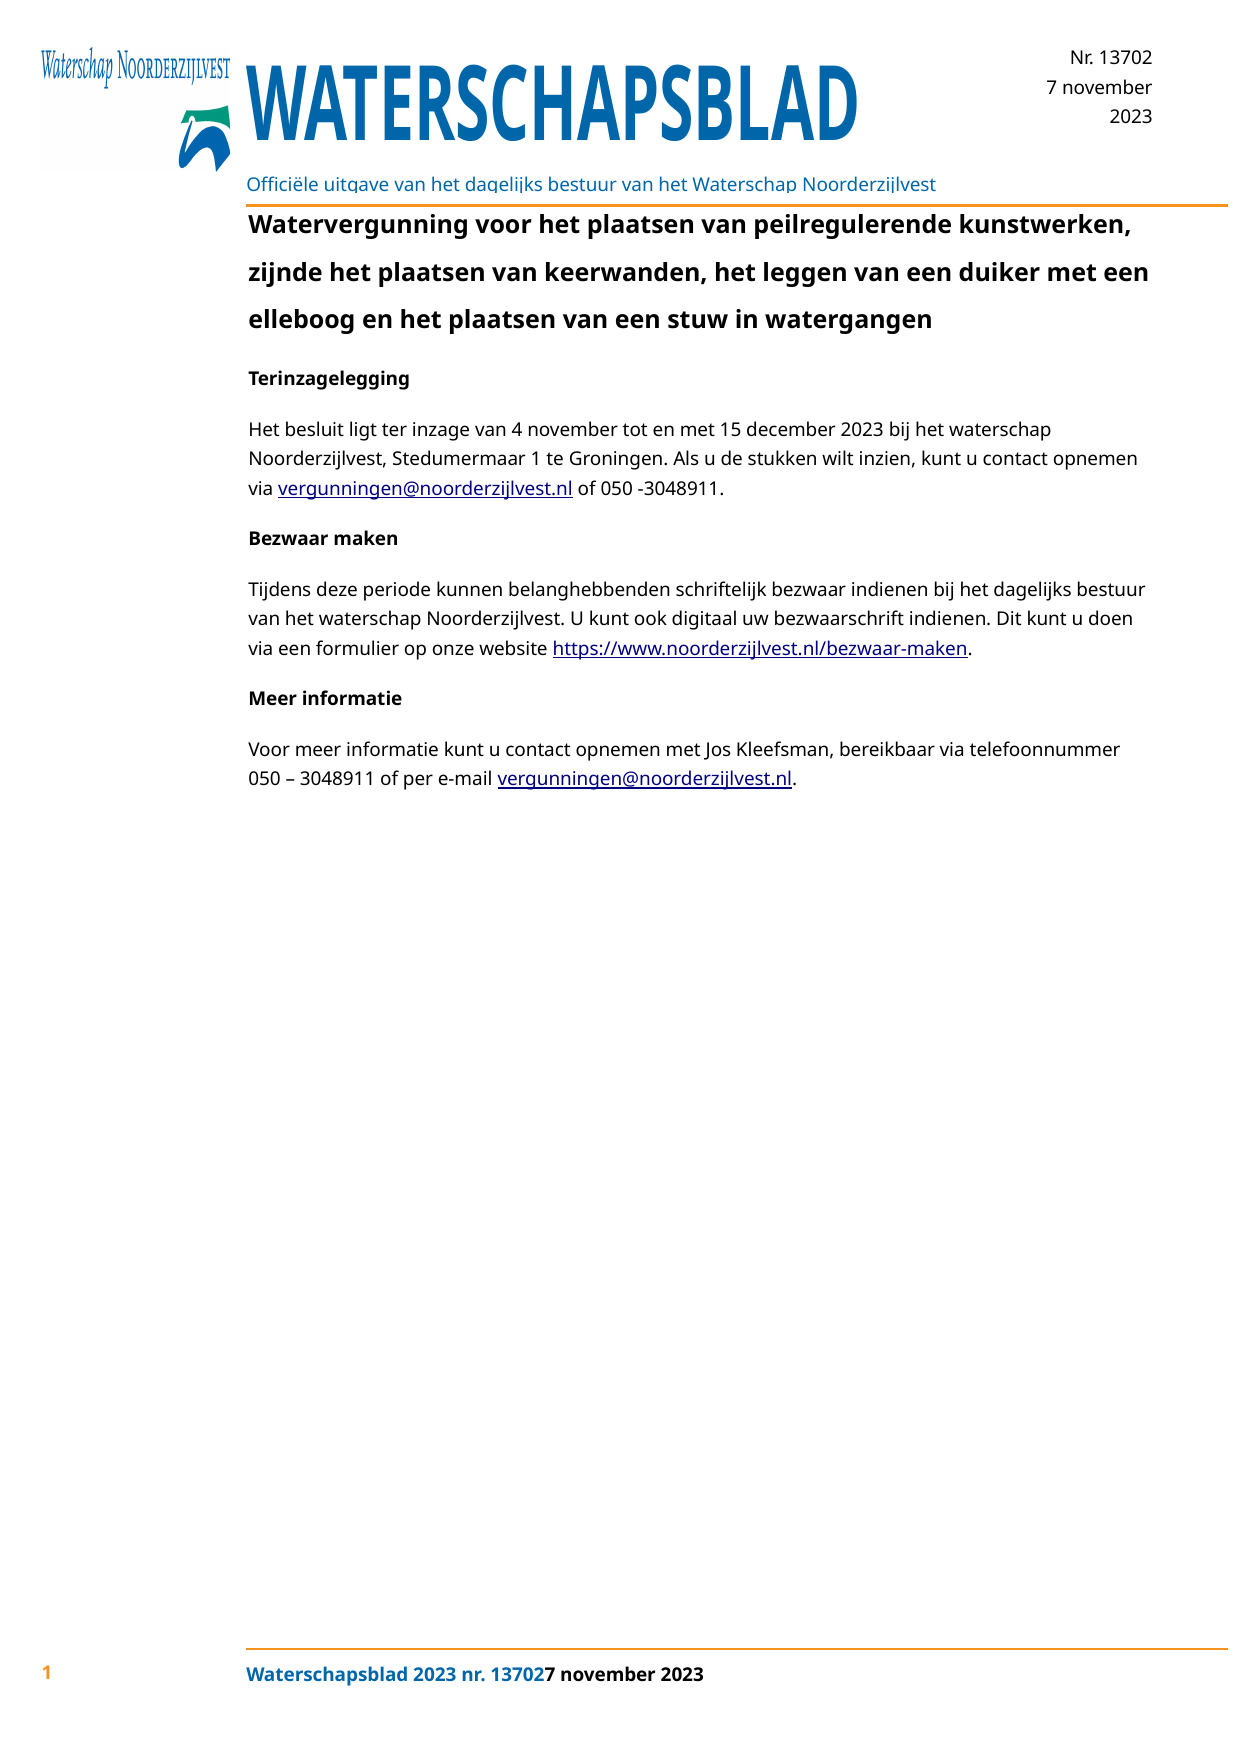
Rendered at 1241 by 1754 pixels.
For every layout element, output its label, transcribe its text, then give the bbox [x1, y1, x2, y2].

text Meer informatie [248, 686, 1152, 711]
text Terinzagelegging [248, 366, 1152, 391]
text Het besluit ligt ter inzage van 4 november tot en met 15 december 2023 bij het waterschap Noorderzijlvest, Stedumermaar 1 te Groningen. Als u de stukken wilt inzien, kunt u contact opnemen via vergunningen@noorderzijlvest.nl of 050 -3048911. [248, 416, 1152, 501]
text Voor meer informatie kunt u contact opnemen met Jos Kleefsman, bereikbaar via telefoonnummer 050 – 3048911 of per e-mail vergunningen@noorderzijlvest.nl. [248, 736, 1152, 791]
text Bezwaar maken [248, 526, 1152, 551]
text Watervergunning voor het plaatsen van peilregulerende kunstwerken, zijnde het plaatsen van keerwanden, het leggen van een duiker met een elleboog en het plaatsen van een stuw in watergangen [248, 207, 1152, 336]
picture [41, 47, 231, 172]
text Tijdens deze periode kunnen belanghebbenden schriftelijk bezwaar indienen bij het dagelijks bestuur van het waterschap Noorderzijlvest. U kunt ook digitaal uw bezwaarschrift indienen. Dit kunt u doen via een formulier op onze website https://www.noorderzijlvest.nl/bezwaar-maken. [248, 576, 1152, 661]
